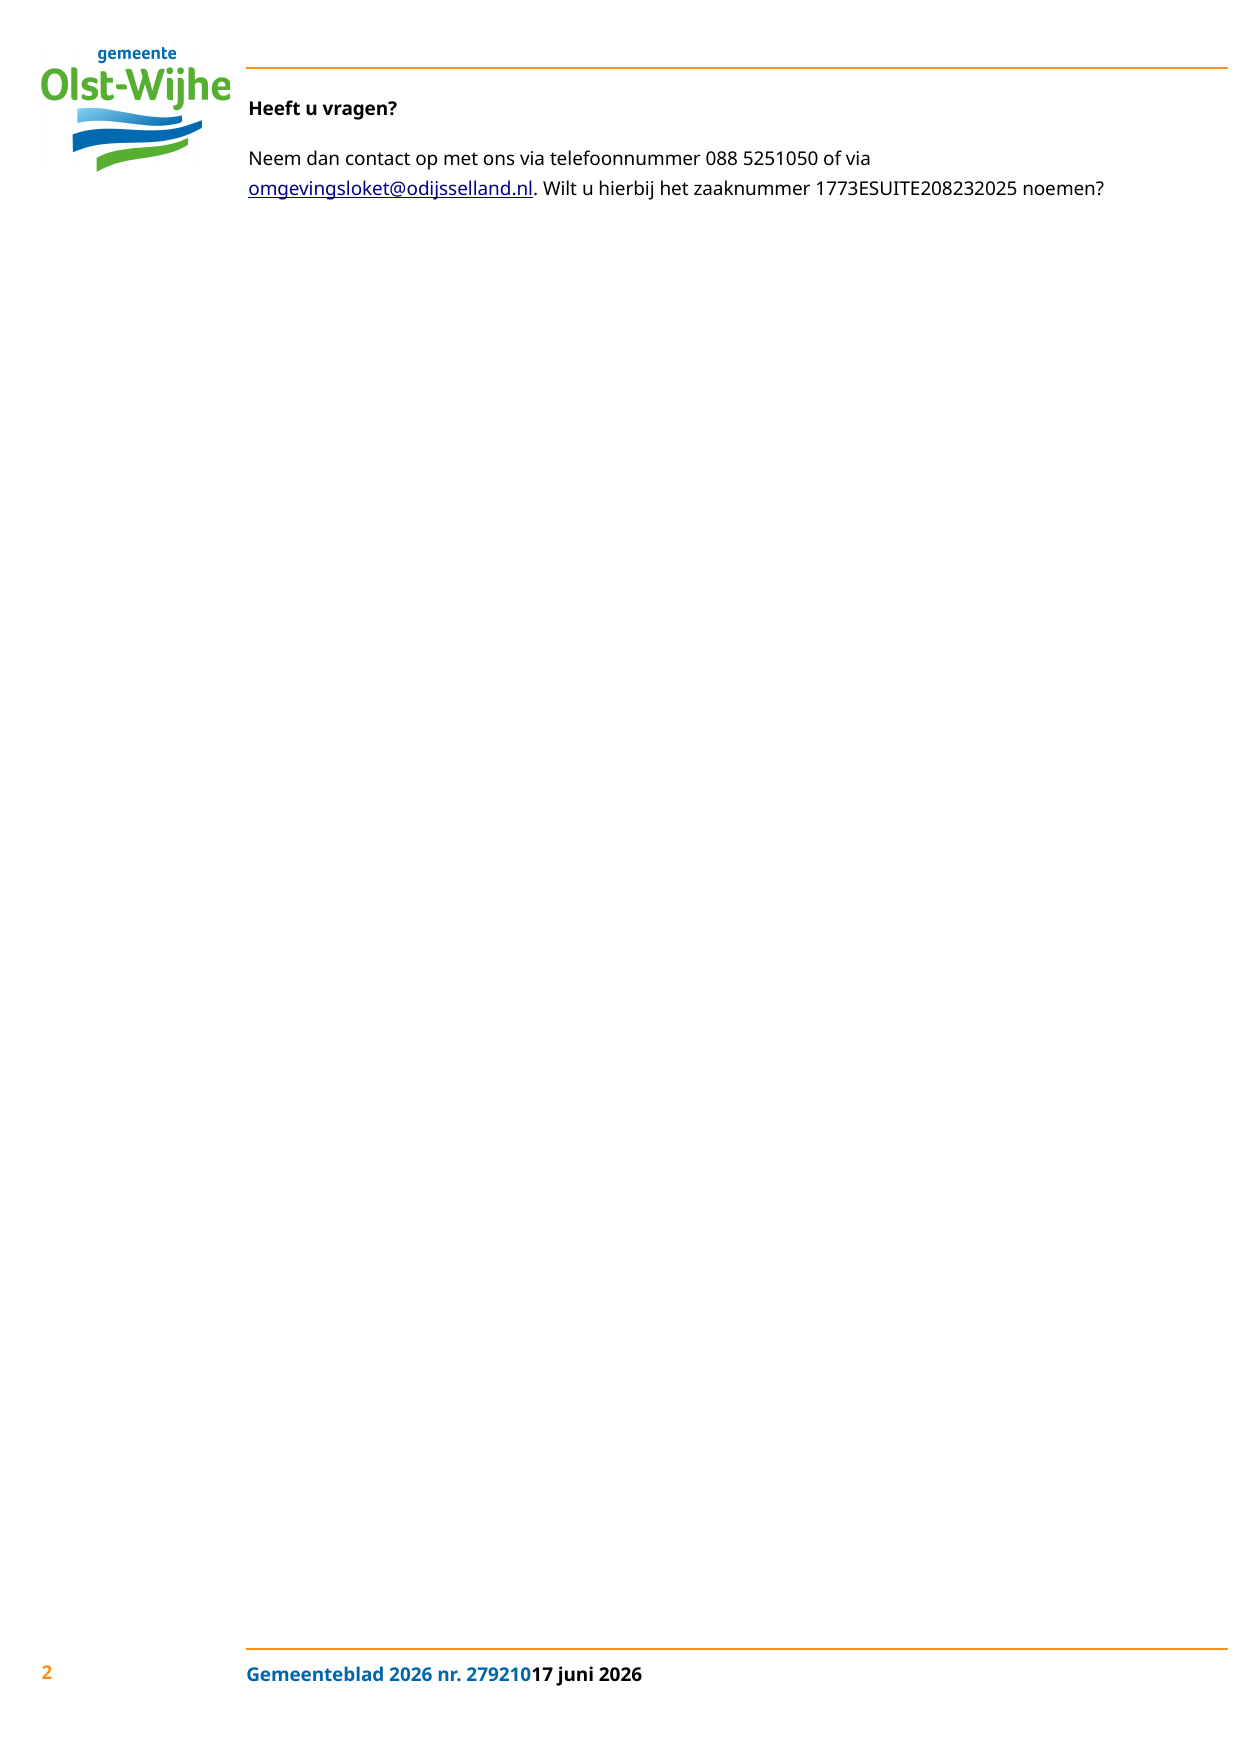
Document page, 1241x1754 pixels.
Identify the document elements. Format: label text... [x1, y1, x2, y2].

text Heeft u vragen? [248, 95, 1152, 121]
text Neem dan contact op met ons via telefoonnummer 088 5251050 of via omgevingsloket@odijsselland.nl. Wilt u hierbij het zaaknummer 1773ESUITE208232025 noemen? [248, 145, 1152, 201]
picture [41, 47, 231, 172]
